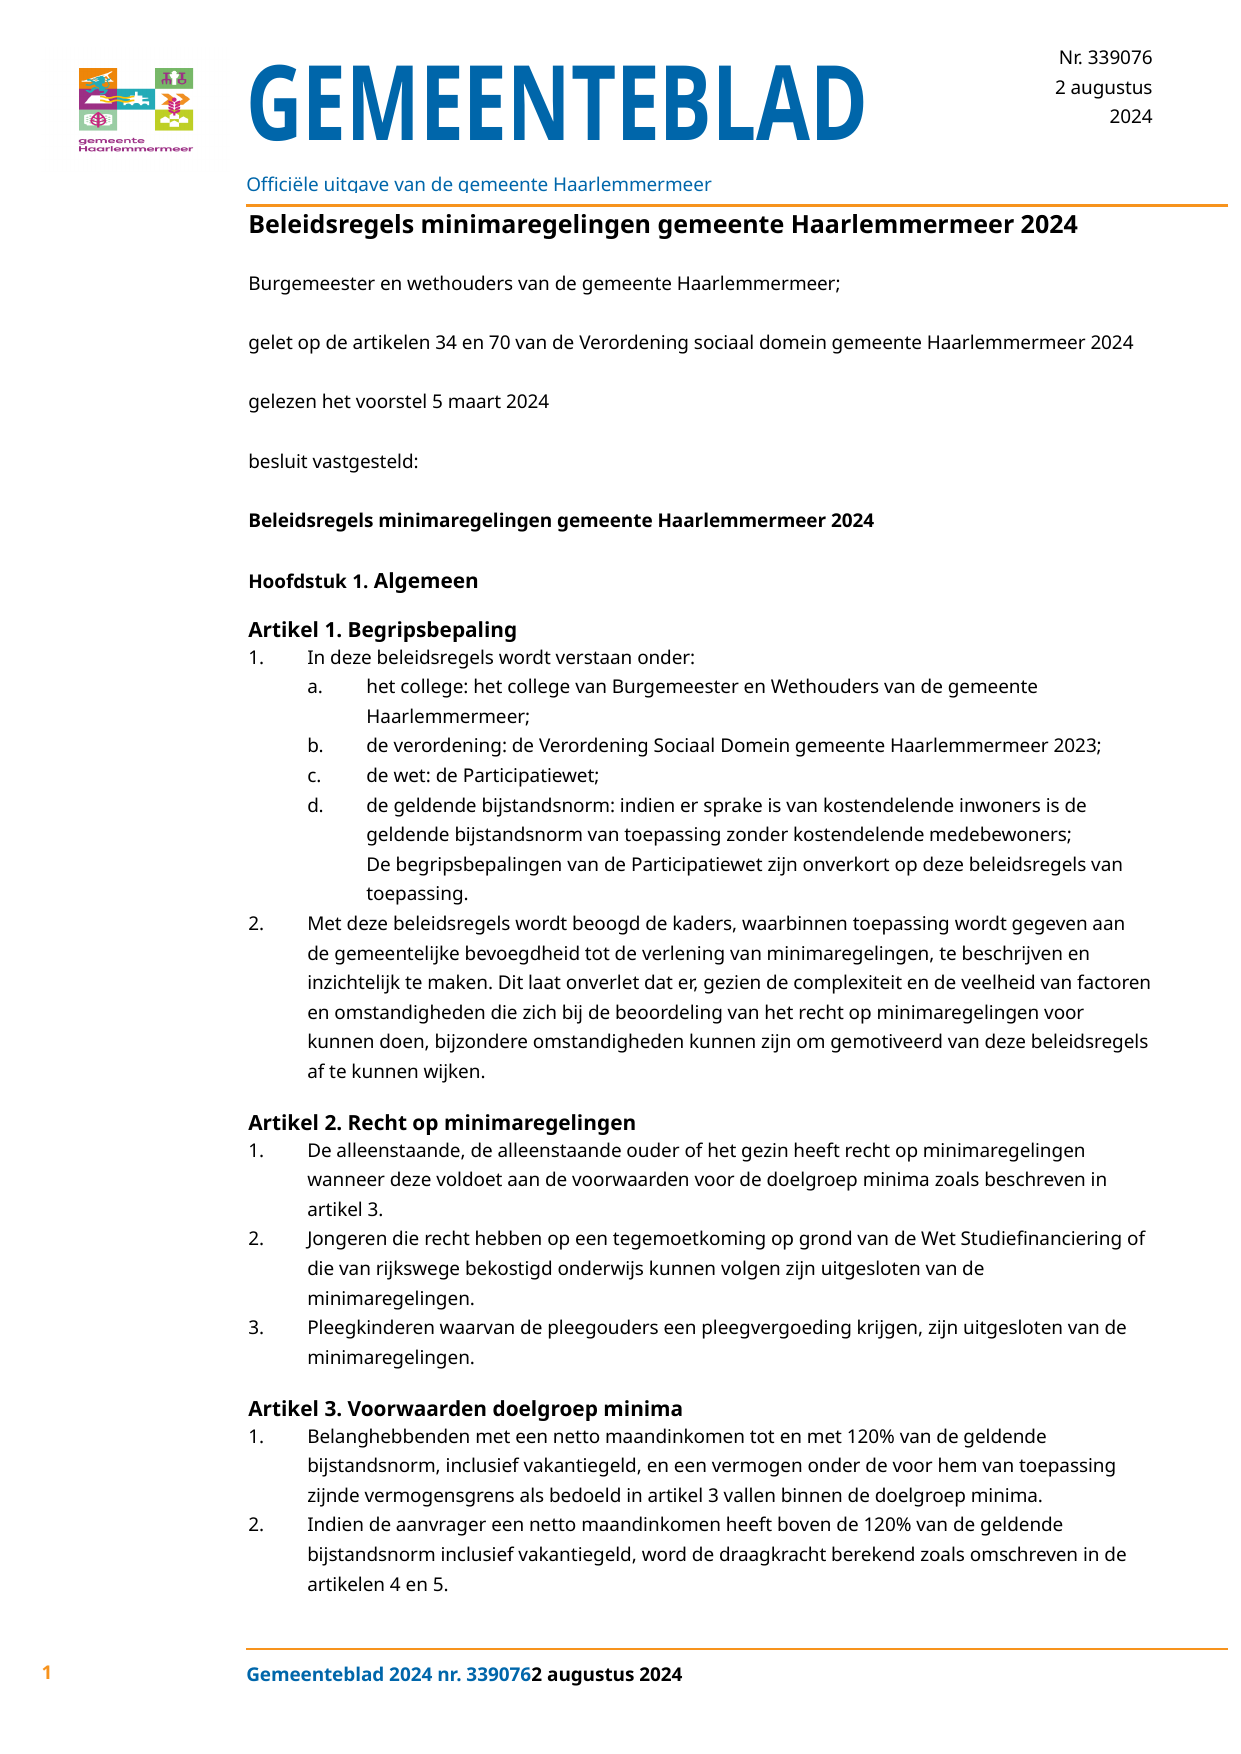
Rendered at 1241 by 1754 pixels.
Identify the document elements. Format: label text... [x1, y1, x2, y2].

list De alleenstaande, de alleenstaande ouder of het gezin heeft recht op minimaregelingen wanneer deze voldoet aan de voorwaarden voor de doelgroep minima zoals beschreven in artikel 3. [248, 1137, 1152, 1222]
list Met deze beleidsregels wordt beoogd de kaders, waarbinnen toepassing wordt gegeven aan de gemeentelijke bevoegdheid tot de verlening van minimaregelingen, te beschrijven en inzichtelijk te maken. Dit laat onverlet dat er, gezien de complexiteit en de veelheid van factoren en omstandigheden die zich bij de beoordeling van het recht op minimaregelingen voor kunnen doen, bijzondere omstandigheden kunnen zijn om gemotiveerd van deze beleidsregels af te kunnen wijken. [248, 910, 1152, 1084]
text Artikel 2. Recht op minimaregelingen [248, 1108, 1152, 1137]
list Belanghebbenden met een netto maandinkomen tot en met 120% van de geldende bijstandsnorm, inclusief vakantiegeld, en een vermogen onder de voor hem van toepassing zijnde vermogensgrens als bedoeld in artikel 3 vallen binnen de doelgroep minima. [248, 1423, 1152, 1508]
text Burgemeester en wethouders van de gemeente Haarlemmermeer; [248, 270, 1152, 296]
text Hoofdstuk 1. Algemeen [248, 566, 1152, 594]
list De begripsbepalingen van de Participatiewet zijn onverkort op deze beleidsregels van toepassing. [307, 851, 1152, 906]
text besluit vastgesteld: [248, 448, 1152, 473]
list de geldende bijstandsnorm: indien er sprake is van kostendelende inwoners is de geldende bijstandsnorm van toepassing zonder kostendelende medebewoners; [307, 792, 1152, 847]
list de verordening: de Verordening Sociaal Domein gemeente Haarlemmermeer 2023; [307, 733, 1152, 758]
list de wet: de Participatiewet; [307, 762, 1152, 788]
list Indien de aanvrager een netto maandinkomen heeft boven de 120% van de geldende bijstandsnorm inclusief vakantiegeld, word de draagkracht berekend zoals omschreven in de artikelen 4 en 5. [248, 1512, 1152, 1596]
list Jongeren die recht hebben op een tegemoetkoming op grond van de Wet Studiefinanciering of die van rijkswege bekostigd onderwijs kunnen volgen zijn uitgesloten van de minimaregelingen. [248, 1226, 1152, 1311]
text Beleidsregels minimaregelingen gemeente Haarlemmermeer 2024 [248, 507, 1152, 533]
text gelezen het voorstel 5 maart 2024 [248, 389, 1152, 414]
list het college: het college van Burgemeester en Wethouders van de gemeente Haarlemmermeer; [307, 673, 1152, 729]
list Pleegkinderen waarvan de pleegouders een pleegvergoeding krijgen, zijn uitgesloten van de minimaregelingen. [248, 1314, 1152, 1370]
picture [41, 47, 231, 172]
text Beleidsregels minimaregelingen gemeente Haarlemmermeer 2024 [248, 207, 1152, 241]
text Artikel 1. Begripsbepaling [248, 615, 1152, 644]
text Artikel 3. Voorwaarden doelgroep minima [248, 1394, 1152, 1423]
list In deze beleidsregels wordt verstaan onder: [248, 644, 1152, 669]
text gelet op de artikelen 34 en 70 van de Verordening sociaal domein gemeente Haarlemmermeer 2024 [248, 329, 1152, 355]
